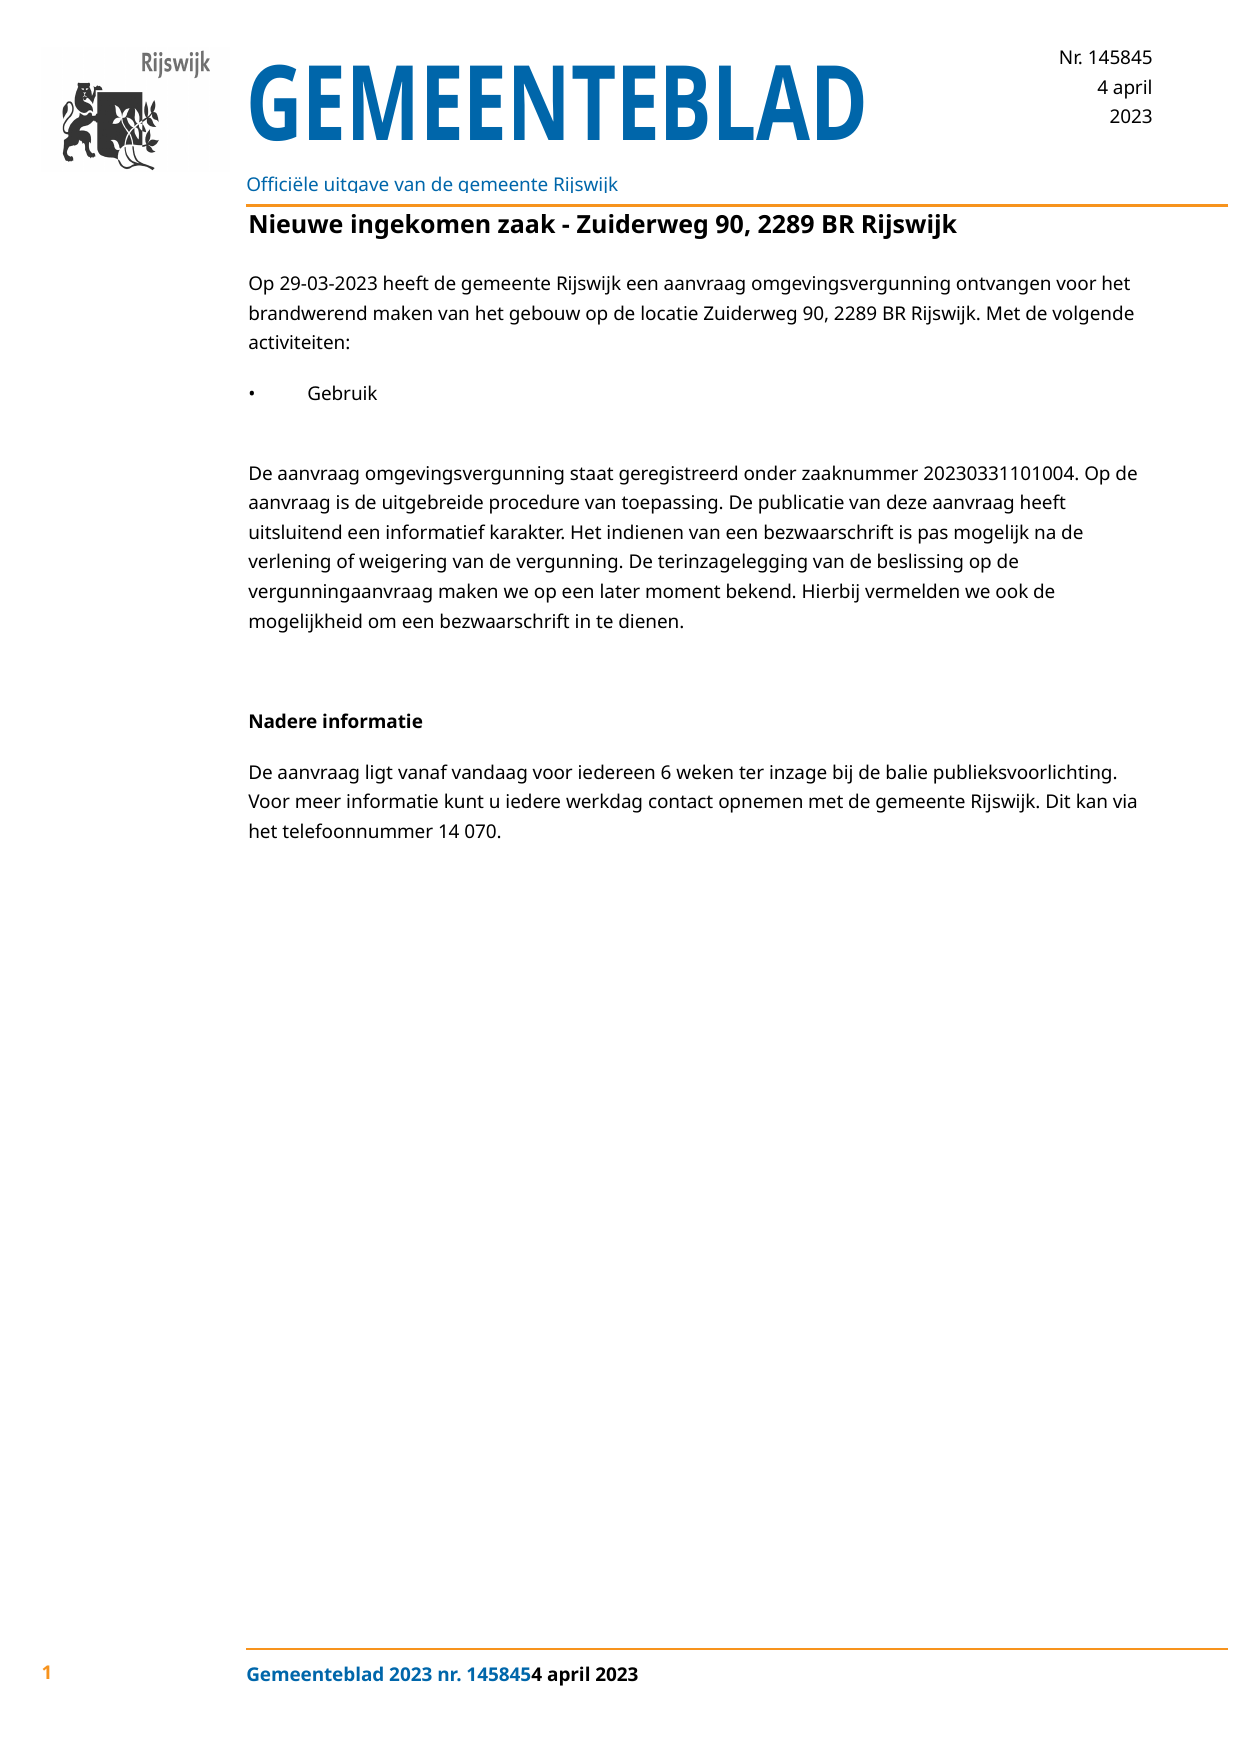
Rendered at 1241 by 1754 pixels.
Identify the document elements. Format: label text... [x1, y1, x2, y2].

text Nieuwe ingekomen zaak - Zuiderweg 90, 2289 BR Rijswijk [248, 207, 1152, 241]
list Gebruik [248, 380, 1152, 406]
text De aanvraag ligt vanaf vandaag voor iedereen 6 weken ter inzage bij de balie publieksvoorlichting. Voor meer informatie kunt u iedere werkdag contact opnemen met de gemeente Rijswijk. Dit kan via het telefoonnummer 14 070. [248, 759, 1152, 844]
text De aanvraag omgevingsvergunning staat geregistreerd onder zaaknummer 20230331101004. Op de aanvraag is de uitgebreide procedure van toepassing. De publicatie van deze aanvraag heeft uitsluitend een informatief karakter. Het indienen van een bezwaarschrift is pas mogelijk na de verlening of weigering van de vergunning. De terinzagelegging van de beslissing op de vergunningaanvraag maken we op een later moment bekend. Hierbij vermelden we ook de mogelijkheid om een bezwaarschrift in te dienen. [248, 460, 1152, 633]
text Nadere informatie [248, 709, 1152, 734]
text Op 29-03-2023 heeft de gemeente Rijswijk een aanvraag omgevingsvergunning ontvangen voor het brandwerend maken van het gebouw op de locatie Zuiderweg 90, 2289 BR Rijswijk. Met de volgende activiteiten: [248, 270, 1152, 355]
picture [41, 47, 231, 172]
